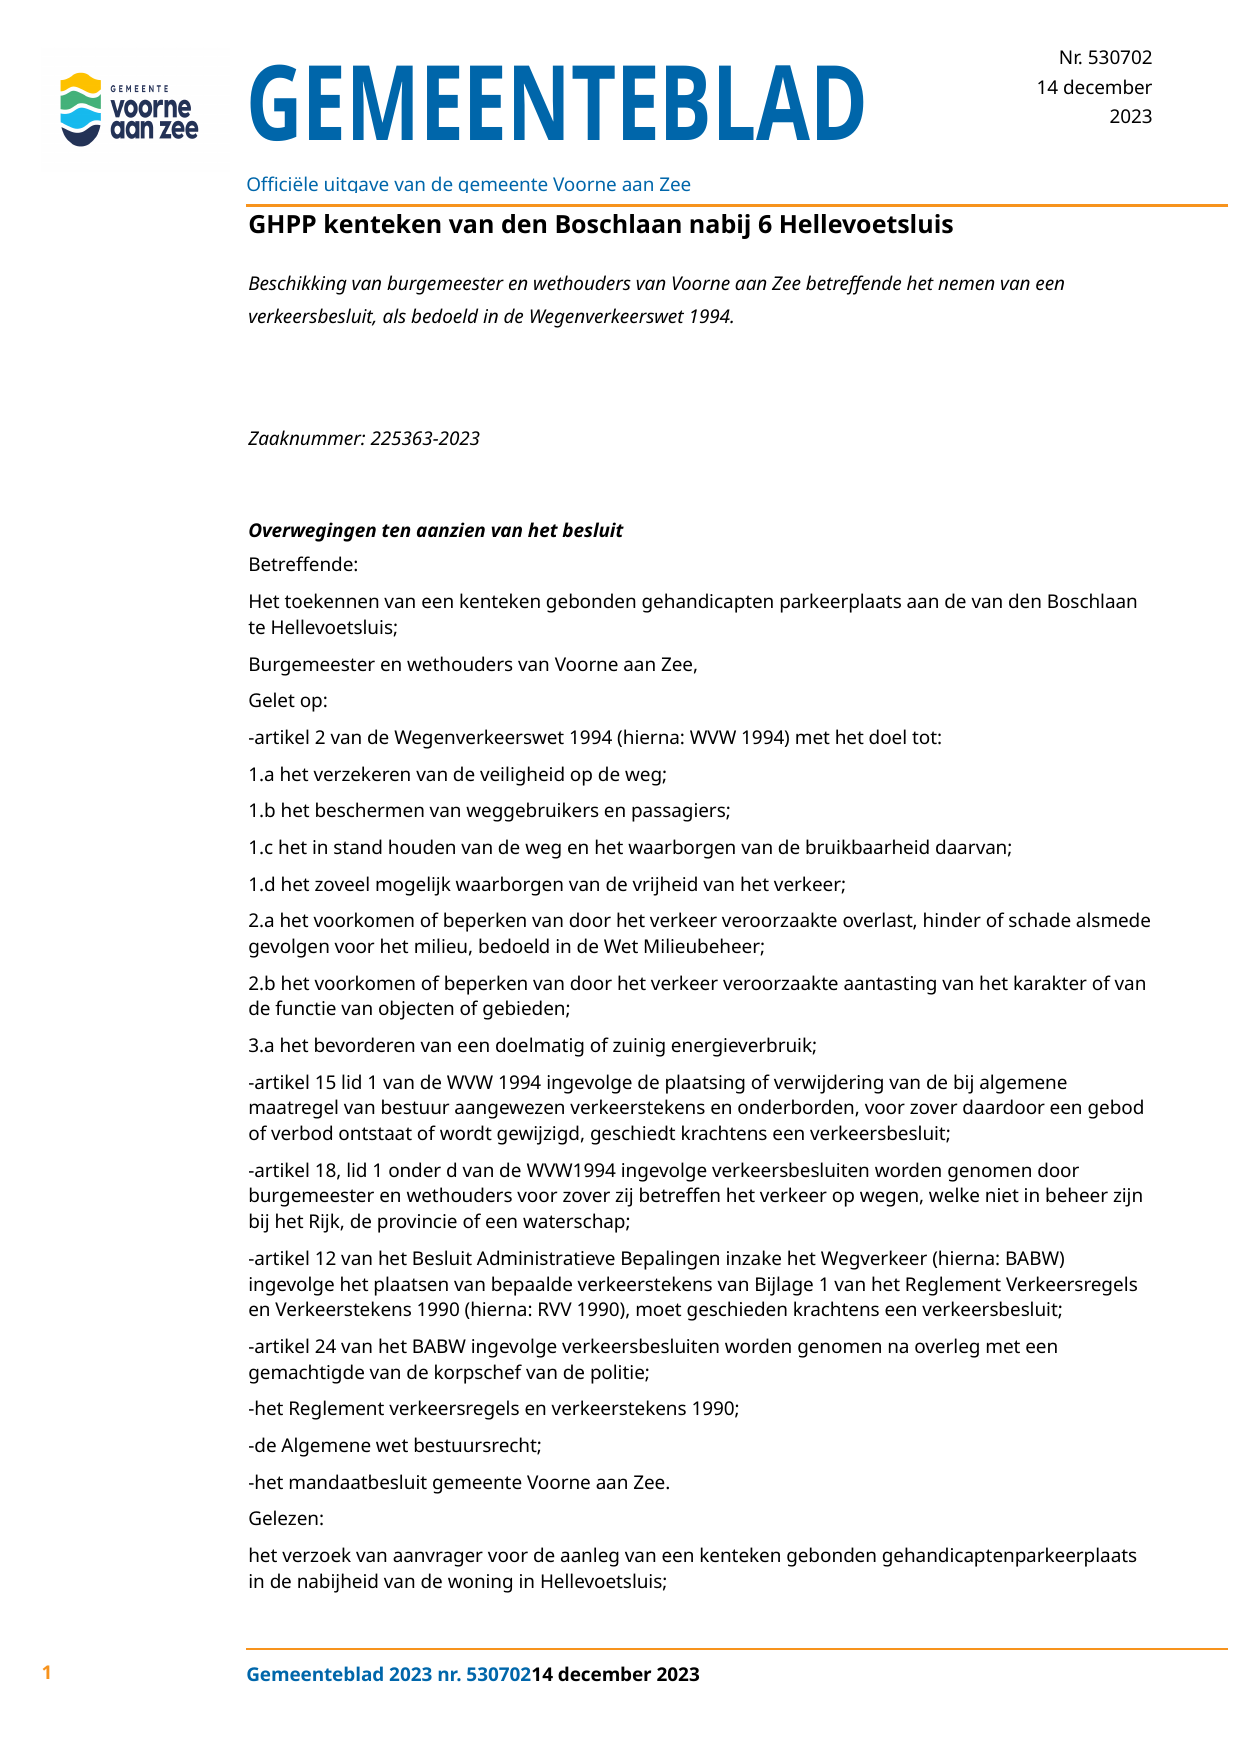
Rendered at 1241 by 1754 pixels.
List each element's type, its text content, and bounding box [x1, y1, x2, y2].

text 1.d het zoveel mogelijk waarborgen van de vrijheid van het verkeer; [248, 871, 1152, 896]
text Het toekennen van een kenteken gebonden gehandicapten parkeerplaats aan de van den Boschlaan te Hellevoetsluis; [248, 588, 1152, 640]
text Gelet op: [248, 687, 1152, 713]
text 1.c het in stand houden van de weg en het waarborgen van de bruikbaarheid daarvan; [248, 834, 1152, 860]
text -artikel 18, lid 1 onder d van de WVW1994 ingevolge verkeersbesluiten worden genomen door burgemeester en wethouders voor zover zij betreffen het verkeer op wegen, welke niet in beheer zijn bij het Rijk, de provincie of een waterschap; [248, 1157, 1152, 1234]
text -het mandaatbesluit gemeente Voorne aan Zee. [248, 1469, 1152, 1495]
text GHPP kenteken van den Boschlaan nabij 6 Hellevoetsluis [248, 207, 1152, 241]
text Overwegingen ten aanzien van het besluit [248, 518, 1152, 543]
picture [41, 47, 231, 172]
text Burgemeester en wethouders van Voorne aan Zee, [248, 651, 1152, 676]
text het verzoek van aanvrager voor de aanleg van een kenteken gebonden gehandicaptenparkeerplaats in de nabijheid van de woning in Hellevoetsluis; [248, 1542, 1152, 1594]
text -het Reglement verkeersregels en verkeerstekens 1990; [248, 1396, 1152, 1421]
text 1.a het verzekeren van de veiligheid op de weg; [248, 761, 1152, 786]
text Beschikking van burgemeester en wethouders van Voorne aan Zee betreffende het nemen van een verkeersbesluit, als bedoeld in de Wegenverkeerswet 1994. [248, 270, 1152, 329]
text 1.b het beschermen van weggebruikers en passagiers; [248, 797, 1152, 823]
text -artikel 24 van het BABW ingevolge verkeersbesluiten worden genomen na overleg met een gemachtigde van de korpschef van de politie; [248, 1333, 1152, 1385]
text -artikel 12 van het Besluit Administratieve Bepalingen inzake het Wegverkeer (hierna: BABW) ingevolge het plaatsen van bepaalde verkeerstekens van Bijlage 1 van het Reglement Verkeersregels en Verkeerstekens 1990 (hierna: RVV 1990), moet geschieden krachtens een verkeersbesluit; [248, 1245, 1152, 1322]
text 3.a het bevorderen van een doelmatig of zuinig energieverbruik; [248, 1032, 1152, 1058]
text 2.b het voorkomen of beperken van door het verkeer veroorzaakte aantasting van het karakter of van de functie van objecten of gebieden; [248, 970, 1152, 1021]
text 2.a het voorkomen of beperken van door het verkeer veroorzaakte overlast, hinder of schade alsmede gevolgen voor het milieu, bedoeld in de Wet Milieubeheer; [248, 907, 1152, 959]
text -artikel 15 lid 1 van de WVW 1994 ingevolge de plaatsing of verwijdering van de bij algemene maatregel van bestuur aangewezen verkeerstekens en onderborden, voor zover daardoor een gebod of verbod ontstaat of wordt gewijzigd, geschiedt krachtens een verkeersbesluit; [248, 1069, 1152, 1146]
text -artikel 2 van de Wegenverkeerswet 1994 (hierna: WVW 1994) met het doel tot: [248, 724, 1152, 750]
text Betreffende: [248, 552, 1152, 577]
text -de Algemene wet bestuursrecht; [248, 1432, 1152, 1458]
text Zaaknummer: 225363-2023 [248, 426, 1152, 451]
text Gelezen: [248, 1506, 1152, 1531]
